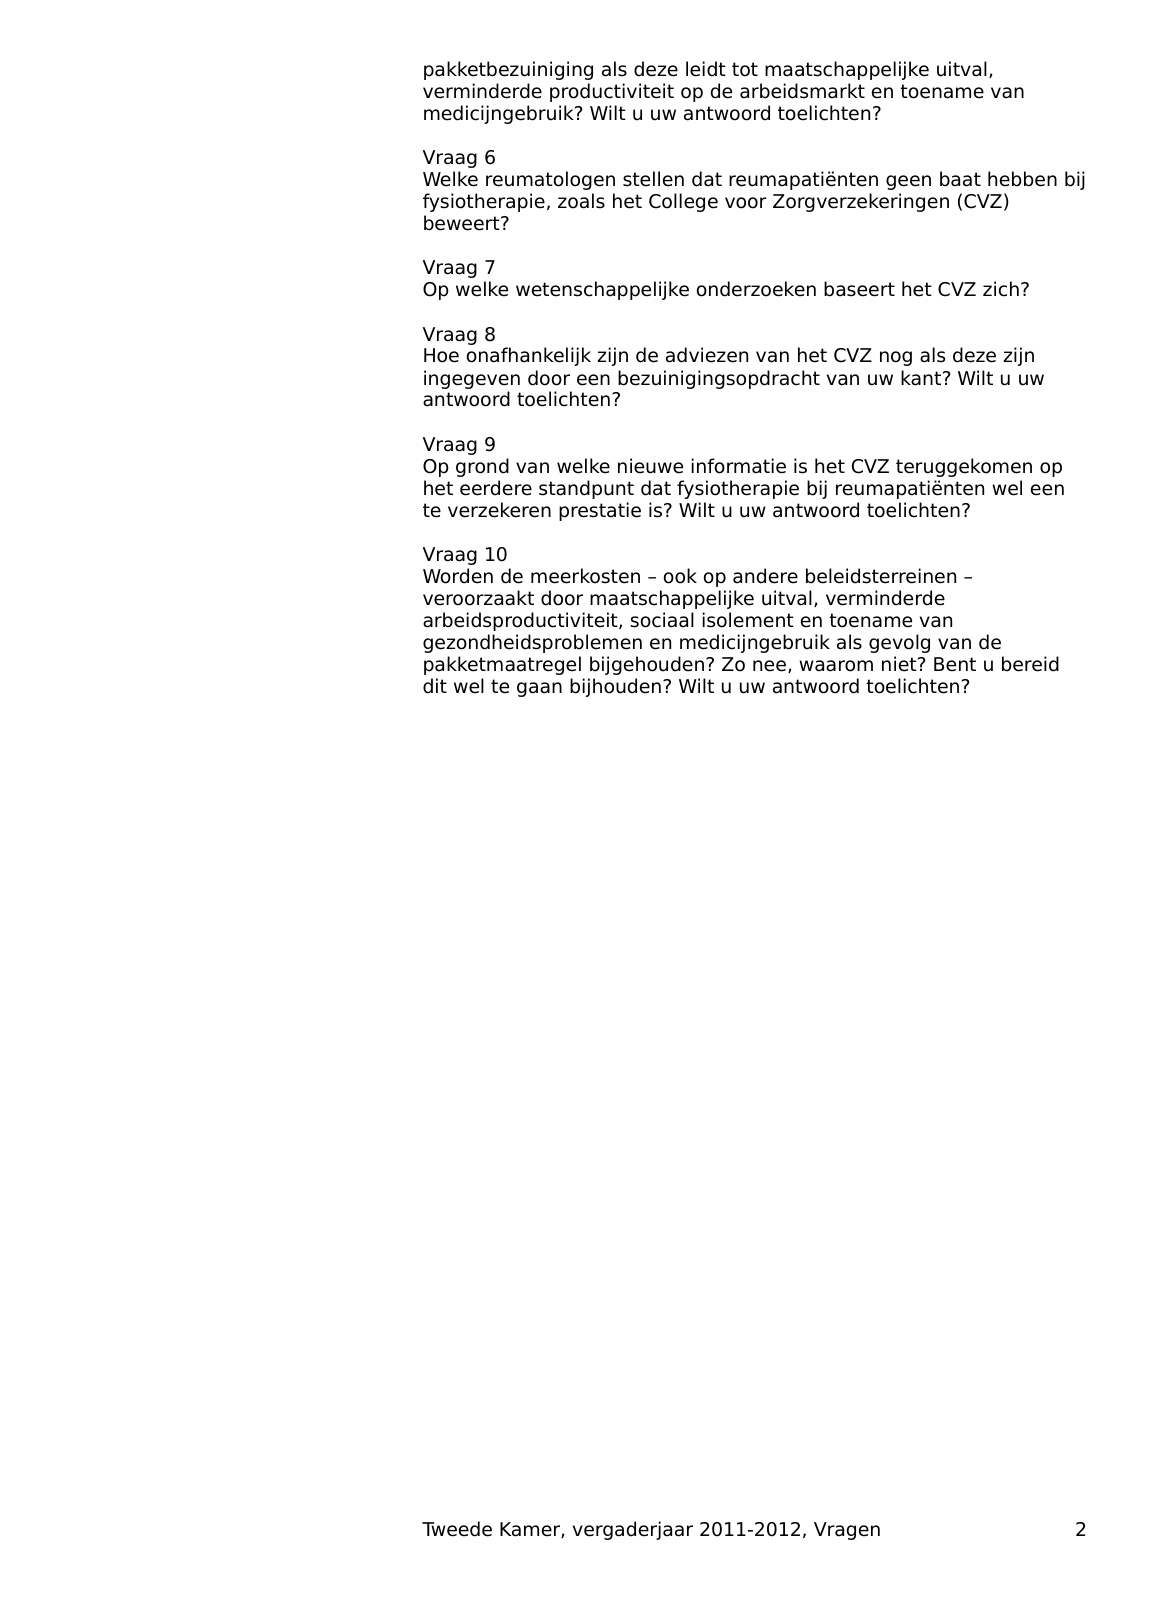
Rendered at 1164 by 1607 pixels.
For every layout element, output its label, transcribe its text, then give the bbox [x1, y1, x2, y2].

text Hoe onafhankelijk zijn de adviezen van het CVZ nog als deze zijn ingegeven door een bezuinigingsopdracht van uw kant? Wilt u uw antwoord toelichten? [422, 345, 1087, 411]
text Op grond van welke nieuwe informatie is het CVZ teruggekomen op het eerdere standpunt dat fysiotherapie bij reumapatiënten wel een te verzekeren prestatie is? Wilt u uw antwoord toelichten? [422, 456, 1087, 521]
text pakketbezuiniging als deze leidt tot maatschappelijke uitval, verminderde productiviteit op de arbeidsmarkt en toename van medicijngebruik? Wilt u uw antwoord toelichten? [422, 59, 1087, 125]
text Vraag 7 [422, 257, 1087, 279]
text Op welke wetenschappelijke onderzoeken baseert het CVZ zich? [422, 279, 1087, 301]
text Vraag 6 [422, 147, 1087, 169]
text Vraag 8 [422, 323, 1087, 345]
text Vraag 9 [422, 433, 1087, 456]
text Worden de meerkosten – ook op andere beleidsterreinen – veroorzaakt door maatschappelijke uitval, verminderde arbeidsproductiviteit, sociaal isolement en toename van gezondheidsproblemen en medicijngebruik als gevolg van de pakketmaatregel bijgehouden? Zo nee, waarom niet? Bent u bereid dit wel te gaan bijhouden? Wilt u uw antwoord toelichten? [422, 566, 1087, 697]
text Welke reumatologen stellen dat reumapatiënten geen baat hebben bij fysiotherapie, zoals het College voor Zorgverzekeringen (CVZ) beweert? [422, 169, 1087, 235]
text Vraag 10 [422, 544, 1087, 566]
